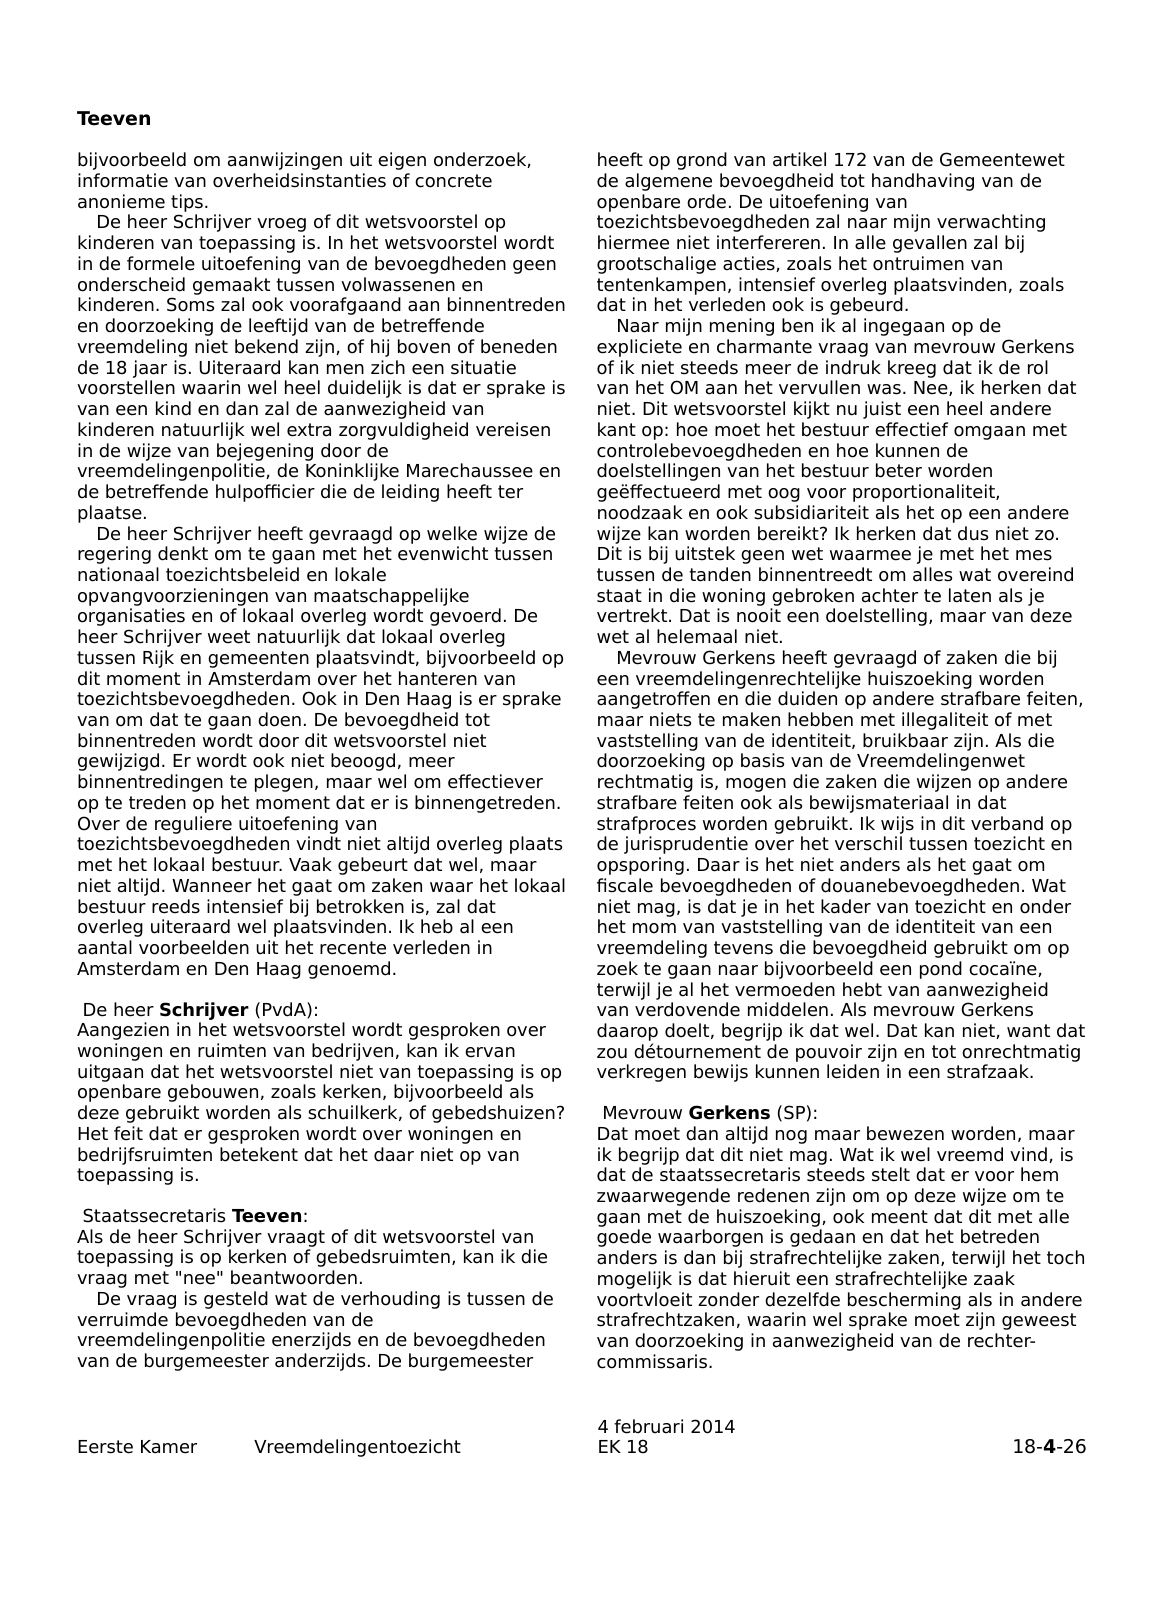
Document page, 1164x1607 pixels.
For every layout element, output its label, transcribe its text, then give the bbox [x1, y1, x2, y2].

text Als de heer Schrijver vraagt of dit wetsvoorstel van toepassing is op kerken of gebedsruimten, kan ik die vraag met "nee" beantwoorden. [77, 1227, 567, 1289]
text bijvoorbeeld om aanwijzingen uit eigen onderzoek, informatie van overheidsinstanties of concrete anonieme tips. [77, 150, 567, 212]
text Dat moet dan altijd nog maar bewezen worden, maar ik begrijp dat dit niet mag. Wat ik wel vreemd vind, is dat de staatssecretaris steeds stelt dat er voor hem zwaarwegende redenen zijn om op deze wijze om te gaan met de huiszoeking, ook meent dat dit met alle goede waarborgen is gedaan en dat het betreden anders is dan bij strafrechtelijke zaken, terwijl het toch mogelijk is dat hieruit een strafrechtelijke zaak voortvloeit zonder dezelfde bescherming als in andere strafrechtzaken, waarin wel sprake moet zijn geweest van doorzoeking in aanwezigheid van de rechter-commissaris. [596, 1124, 1087, 1372]
text De heer Schrijver vroeg of dit wetsvoorstel op kinderen van toepassing is. In het wetsvoorstel wordt in de formele uitoefening van de bevoegdheden geen onderscheid gemaakt tussen volwassenen en kinderen. Soms zal ook voorafgaand aan binnentreden en doorzoeking de leeftijd van de betreffende vreemdeling niet bekend zijn, of hij boven of beneden de 18 jaar is. Uiteraard kan men zich een situatie voorstellen waarin wel heel duidelijk is dat er sprake is van een kind en dan zal de aanwezigheid van kinderen natuurlijk wel extra zorgvuldigheid vereisen in de wijze van bejegening door de vreemdelingenpolitie, de Koninklijke Marechaussee en de betreffende hulpofficier die de leiding heeft ter plaatse. [77, 212, 567, 523]
text heeft op grond van artikel 172 van de Gemeentewet de algemene bevoegdheid tot handhaving van de openbare orde. De uitoefening van toezichtsbevoegdheden zal naar mijn verwachting hiermee niet interfereren. In alle gevallen zal bij grootschalige acties, zoals het ontruimen van tentenkampen, intensief overleg plaatsvinden, zoals dat in het verleden ook is gebeurd. [596, 150, 1087, 316]
text Aangezien in het wetsvoorstel wordt gesproken over woningen en ruimten van bedrijven, kan ik ervan uitgaan dat het wetsvoorstel niet van toepassing is op openbare gebouwen, zoals kerken, bijvoorbeeld als deze gebruikt worden als schuilkerk, of gebedshuizen? Het feit dat er gesproken wordt over woningen en bedrijfsruimten betekent dat het daar niet op van toepassing is. [77, 1020, 567, 1186]
text Staatssecretaris Teeven: [77, 1206, 567, 1227]
text Mevrouw Gerkens heeft gevraagd of zaken die bij een vreemdelingenrechtelijke huiszoeking worden aangetroffen en die duiden op andere strafbare feiten, maar niets te maken hebben met illegaliteit of met vaststelling van de identiteit, bruikbaar zijn. Als die doorzoeking op basis van de Vreemdelingenwet rechtmatig is, mogen die zaken die wijzen op andere strafbare feiten ook als bewijsmateriaal in dat strafproces worden gebruikt. Ik wijs in dit verband op de jurisprudentie over het verschil tussen toezicht en opsporing. Daar is het niet anders als het gaat om fiscale bevoegdheden of douanebevoegdheden. Wat niet mag, is dat je in het kader van toezicht en onder het mom van vaststelling van de identiteit van een vreemdeling tevens die bevoegdheid gebruikt om op zoek te gaan naar bijvoorbeeld een pond cocaïne, terwijl je al het vermoeden hebt van aanwezigheid van verdovende middelen. Als mevrouw Gerkens daarop doelt, begrijp ik dat wel. Dat kan niet, want dat zou détournement de pouvoir zijn en tot onrechtmatig verkregen bewijs kunnen leiden in een strafzaak. [596, 648, 1087, 1083]
text De heer Schrijver (PvdA): [77, 999, 567, 1020]
text Mevrouw Gerkens (SP): [596, 1103, 1087, 1124]
text De heer Schrijver heeft gevraagd op welke wijze de regering denkt om te gaan met het evenwicht tussen nationaal toezichtsbeleid en lokale opvangvoorzieningen van maatschappelijke organisaties en of lokaal overleg wordt gevoerd. De heer Schrijver weet natuurlijk dat lokaal overleg tussen Rijk en gemeenten plaatsvindt, bijvoorbeeld op dit moment in Amsterdam over het hanteren van toezichtsbevoegdheden. Ook in Den Haag is er sprake van om dat te gaan doen. De bevoegdheid tot binnentreden wordt door dit wetsvoorstel niet gewijzigd. Er wordt ook niet beoogd, meer binnentredingen te plegen, maar wel om effectiever op te treden op het moment dat er is binnengetreden. Over de reguliere uitoefening van toezichtsbevoegdheden vindt niet altijd overleg plaats met het lokaal bestuur. Vaak gebeurt dat wel, maar niet altijd. Wanneer het gaat om zaken waar het lokaal bestuur reeds intensief bij betrokken is, zal dat overleg uiteraard wel plaatsvinden. Ik heb al een aantal voorbeelden uit het recente verleden in Amsterdam en Den Haag genoemd. [77, 523, 567, 979]
text De vraag is gesteld wat de verhouding is tussen de verruimde bevoegdheden van de vreemdelingenpolitie enerzijds en de bevoegdheden van de burgemeester anderzijds. De burgemeester [77, 1289, 567, 1372]
text Naar mijn mening ben ik al ingegaan op de expliciete en charmante vraag van mevrouw Gerkens of ik niet steeds meer de indruk kreeg dat ik de rol van het OM aan het vervullen was. Nee, ik herken dat niet. Dit wetsvoorstel kijkt nu juist een heel andere kant op: hoe moet het bestuur effectief omgaan met controlebevoegdheden en hoe kunnen de doelstellingen van het bestuur beter worden geëffectueerd met oog voor proportionaliteit, noodzaak en ook subsidiariteit als het op een andere wijze kan worden bereikt? Ik herken dat dus niet zo. Dit is bij uitstek geen wet waarmee je met het mes tussen de tanden binnentreedt om alles wat overeind staat in die woning gebroken achter te laten als je vertrekt. Dat is nooit een doelstelling, maar van deze wet al helemaal niet. [596, 316, 1087, 648]
